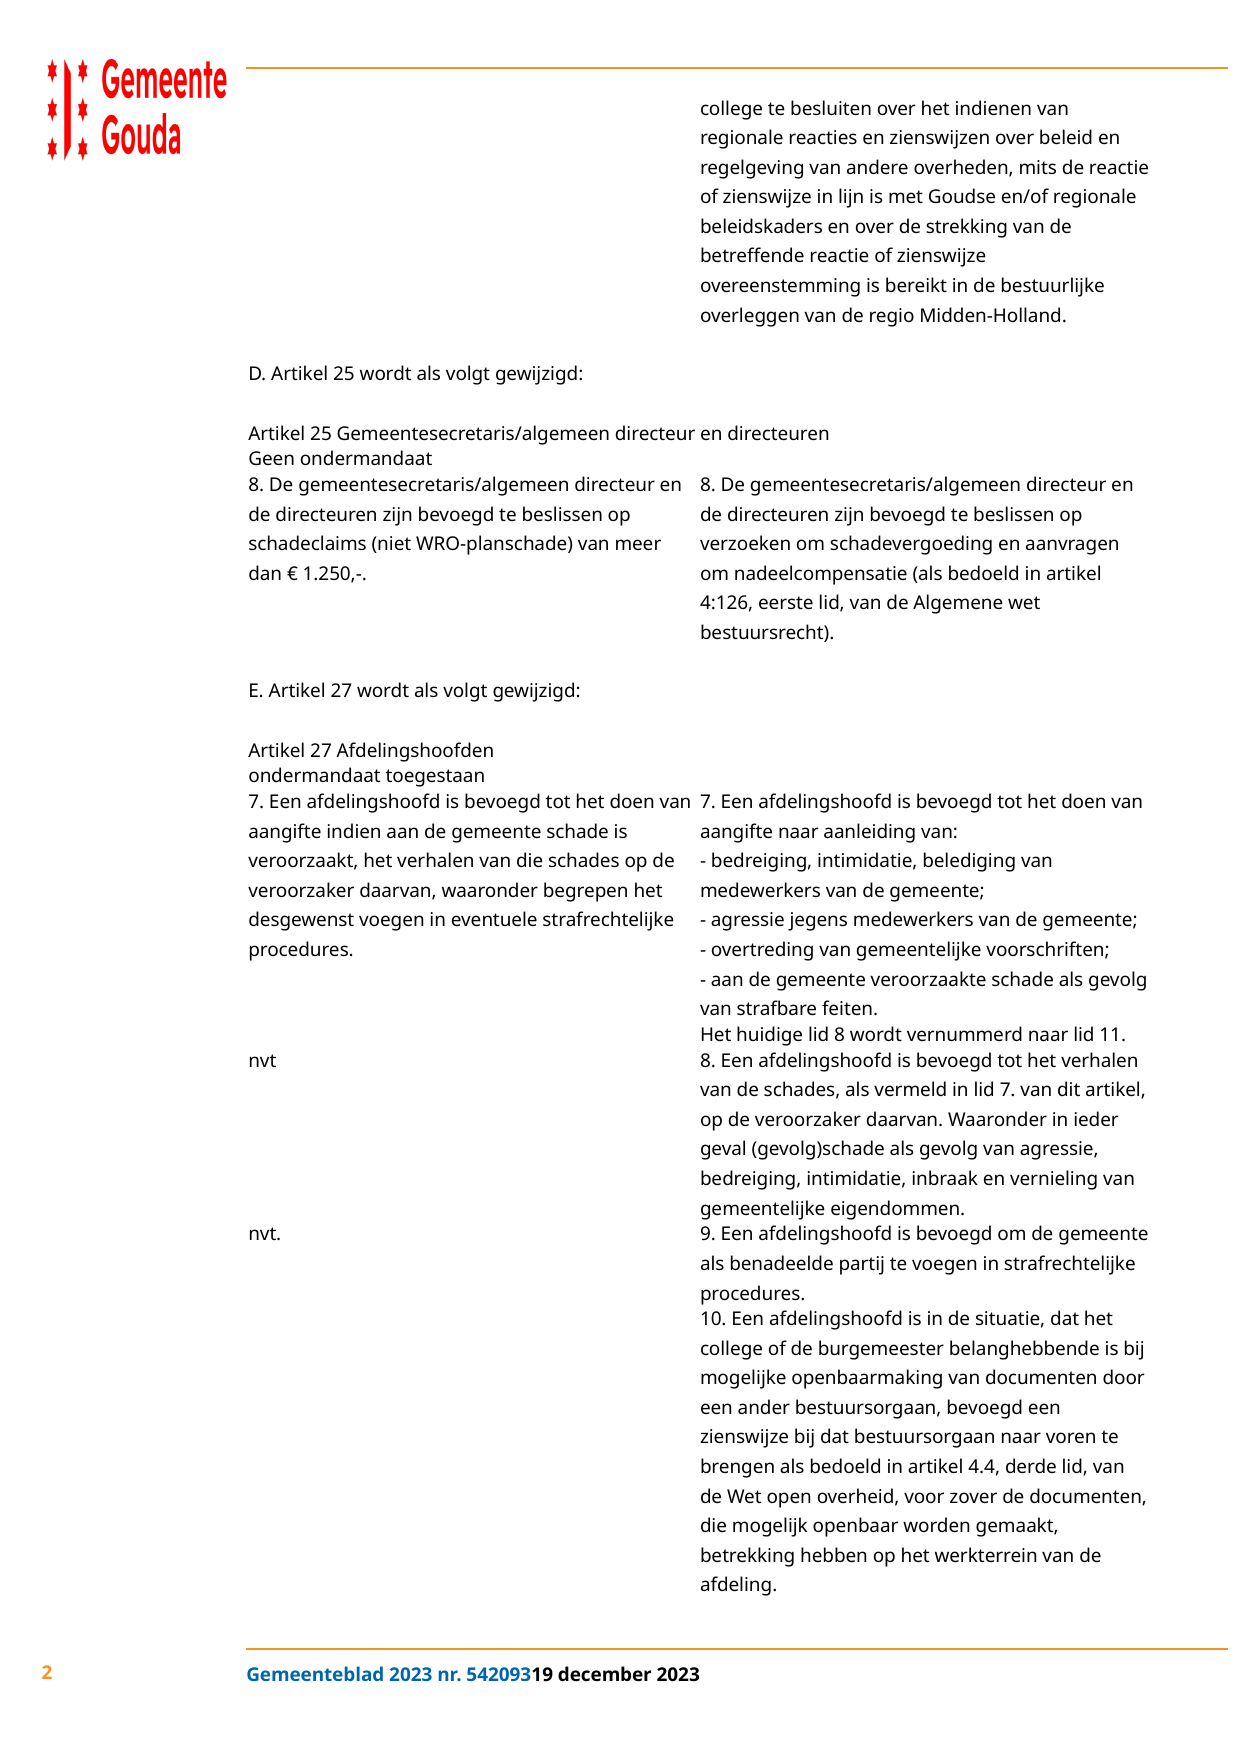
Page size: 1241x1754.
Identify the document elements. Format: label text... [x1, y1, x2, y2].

table_cell 8. De gemeentesecretaris/algemeen directeur en de directeuren zijn bevoegd te beslissen op verzoeken om schadevergoeding en aanvragen om nadeelcompensatie (als bedoeld in artikel 4:126, eerste lid, van de Algemene wet bestuursrecht). [700, 471, 1152, 645]
table_cell 7. Een afdelingshoofd is bevoegd tot het doen van aangifte naar aanleiding van: - bedreiging, intimidatie, belediging van medewerkers van de gemeente; - agressie jegens medewerkers van de gemeente; - overtreding van gemeentelijke voorschriften; - aan de gemeente veroorzaakte schade als gevolg van strafbare feiten. [700, 788, 1152, 1021]
table_cell nvt [248, 1047, 700, 1221]
table_cell 8. De gemeentesecretaris/algemeen directeur en de directeuren zijn bevoegd te beslissen op schadeclaims (niet WRO-planschade) van meer dan € 1.250,-. [248, 471, 700, 645]
table_cell [248, 1305, 700, 1597]
table_cell 7. Een afdelingshoofd is bevoegd tot het doen van aangifte indien aan de gemeente schade is veroorzaakt, het verhalen van die schades op de veroorzaker daarvan, waaronder begrepen het desgewenst voegen in eventuele strafrechtelijke procedures. [248, 788, 700, 1021]
text D. Artikel 25 wordt als volgt gewijzigd: [248, 360, 1152, 386]
table_header Artikel 27 Afdelingshoofden [248, 737, 1152, 763]
text E. Artikel 27 wordt als volgt gewijzigd: [248, 678, 1152, 703]
table_cell 10. Een afdelingshoofd is in de situatie, dat het college of de burgemeester belanghebbende is bij mogelijke openbaarmaking van documenten door een ander bestuursorgaan, bevoegd een zienswijze bij dat bestuursorgaan naar voren te brengen als bedoeld in artikel 4.4, derde lid, van de Wet open overheid, voor zover de documenten, die mogelijk openbaar worden gemaakt, betrekking hebben op het werkterrein van de afdeling. [700, 1305, 1152, 1597]
table_cell [248, 1021, 700, 1047]
table_cell college te besluiten over het indienen van regionale reacties en zienswijzen over beleid en regelgeving van andere overheden, mits de reactie of zienswijze in lijn is met Goudse en/of regionale beleidskaders en over de strekking van de betreffende reactie of zienswijze overeenstemming is bereikt in de bestuurlijke overleggen van de regio Midden-Holland. [700, 95, 1152, 328]
table_header Artikel 25 Gemeentesecretaris/algemeen directeur en directeuren [248, 420, 1152, 445]
table_cell [248, 95, 700, 328]
picture [41, 47, 231, 172]
table_cell ondermandaat toegestaan [248, 763, 1152, 788]
table_cell nvt. [248, 1221, 700, 1305]
table_cell 9. Een afdelingshoofd is bevoegd om de gemeente als benadeelde partij te voegen in strafrechtelijke procedures. [700, 1221, 1152, 1305]
table_cell Geen ondermandaat [248, 445, 1152, 471]
table_cell Het huidige lid 8 wordt vernummerd naar lid 11. [700, 1021, 1152, 1047]
table_cell 8. Een afdelingshoofd is bevoegd tot het verhalen van de schades, als vermeld in lid 7. van dit artikel, op de veroorzaker daarvan. Waaronder in ieder geval (gevolg)schade als gevolg van agressie, bedreiging, intimidatie, inbraak en vernieling van gemeentelijke eigendommen. [700, 1047, 1152, 1221]
